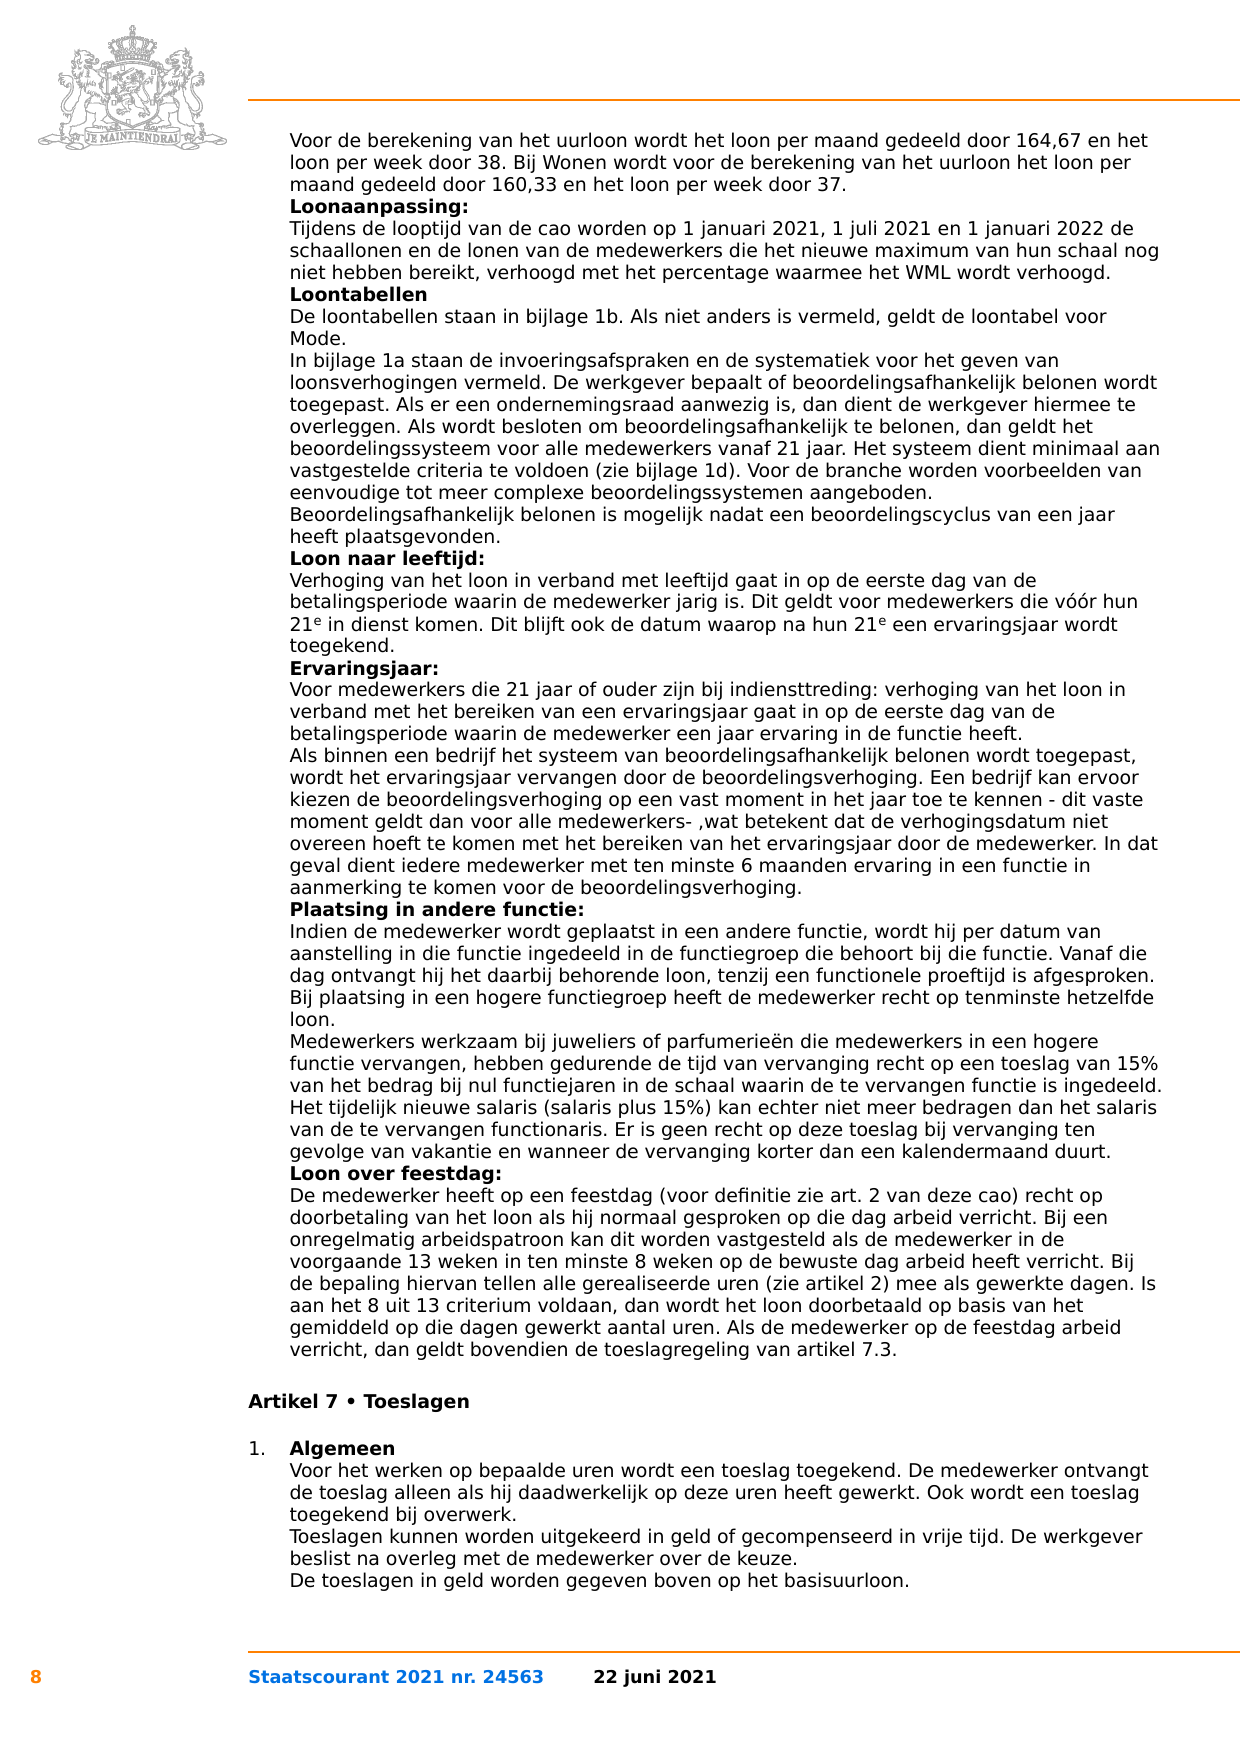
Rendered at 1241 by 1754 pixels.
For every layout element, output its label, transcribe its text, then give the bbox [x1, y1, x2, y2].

text Loon over feestdag: [289, 1163, 1163, 1185]
text De medewerker heeft op een feestdag (voor definitie zie art. 2 van deze cao) recht op doorbetaling van het loon als hij normaal gesproken op die dag arbeid verricht. Bij een onregelmatig arbeidspatroon kan dit worden vastgesteld als de medewerker in de voorgaande 13 weken in ten minste 8 weken op de bewuste dag arbeid heeft verricht. Bij de bepaling hiervan tellen alle gerealiseerde uren (zie artikel 2) mee als gewerkte dagen. Is aan het 8 uit 13 criterium voldaan, dan wordt het loon doorbetaald op basis van het gemiddeld op die dagen gewerkt aantal uren. Als de medewerker op de feestdag arbeid verricht, dan geldt bovendien de toeslagregeling van artikel 7.3. [289, 1185, 1163, 1361]
text Verhoging van het loon in verband met leeftijd gaat in op de eerste dag van de betalingsperiode waarin de medewerker jarig is. Dit geldt voor medewerkers die vóór hun 21e in dienst komen. Dit blijft ook de datum waarop na hun 21e een ervaringsjaar wordt toegekend. [289, 569, 1163, 657]
picture [38, 25, 227, 150]
text In bijlage 1a staan de invoeringsafspraken en de systematiek voor het geven van loonsverhogingen vermeld. De werkgever bepaalt of beoordelingsafhankelijk belonen wordt toegepast. Als er een ondernemingsraad aanwezig is, dan dient de werkgever hiermee te overleggen. Als wordt besloten om beoordelingsafhankelijk te belonen, dan geldt het beoordelingssysteem voor alle medewerkers vanaf 21 jaar. Het systeem dient minimaal aan vastgestelde criteria te voldoen (zie bijlage 1d). Voor de branche worden voorbeelden van eenvoudige tot meer complexe beoordelingssystemen aangeboden. Beoordelingsafhankelijk belonen is mogelijk nadat een beoordelingscyclus van een jaar heeft plaatsgevonden. [289, 350, 1163, 547]
text Voor medewerkers die 21 jaar of ouder zijn bij indiensttreding: verhoging van het loon in verband met het bereiken van een ervaringsjaar gaat in op de eerste dag van de betalingsperiode waarin de medewerker een jaar ervaring in de functie heeft. [289, 679, 1163, 745]
text Voor het werken op bepaalde uren wordt een toeslag toegekend. De medewerker ontvangt de toeslag alleen als hij daadwerkelijk op deze uren heeft gewerkt. Ook wordt een toeslag toegekend bij overwerk. [289, 1460, 1163, 1526]
text Voor de berekening van het uurloon wordt het loon per maand gedeeld door 164,67 en het loon per week door 38. Bij Wonen wordt voor de berekening van het uurloon het loon per maand gedeeld door 160,33 en het loon per week door 37. [289, 130, 1163, 196]
text Ervaringsjaar: [289, 657, 1163, 679]
text Toeslagen kunnen worden uitgekeerd in geld of gecompenseerd in vrije tijd. De werkgever beslist na overleg met de medewerker over de keuze. [289, 1526, 1163, 1569]
text Loon naar leeftijd: [289, 547, 1163, 569]
text Als binnen een bedrijf het systeem van beoordelingsafhankelijk belonen wordt toegepast, wordt het ervaringsjaar vervangen door de beoordelingsverhoging. Een bedrijf kan ervoor kiezen de beoordelingsverhoging op een vast moment in het jaar toe te kennen - dit vaste moment geldt dan voor alle medewerkers- ,wat betekent dat de verhogingsdatum niet overeen hoeft te komen met het bereiken van het ervaringsjaar door de medewerker. In dat geval dient iedere medewerker met ten minste 6 maanden ervaring in een functie in aanmerking te komen voor de beoordelingsverhoging. [289, 745, 1163, 899]
text Plaatsing in andere functie: [289, 899, 1163, 921]
text Tijdens de looptijd van de cao worden op 1 januari 2021, 1 juli 2021 en 1 januari 2022 de schaallonen en de lonen van de medewerkers die het nieuwe maximum van hun schaal nog niet hebben bereikt, verhoogd met het percentage waarmee het WML wordt verhoogd. [289, 218, 1163, 284]
text De loontabellen staan in bijlage 1b. Als niet anders is vermeld, geldt de loontabel voor Mode. [289, 306, 1163, 350]
text 1. Algemeen [248, 1438, 1163, 1460]
text Indien de medewerker wordt geplaatst in een andere functie, wordt hij per datum van aanstelling in die functie ingedeeld in de functiegroep die behoort bij die functie. Vanaf die dag ontvangt hij het daarbij behorende loon, tenzij een functionele proeftijd is afgesproken. Bij plaatsing in een hogere functiegroep heeft de medewerker recht op tenminste hetzelfde loon. [289, 921, 1163, 1031]
text Loontabellen [289, 284, 1163, 306]
text Loonaanpassing: [289, 196, 1163, 218]
text Medewerkers werkzaam bij juweliers of parfumerieën die medewerkers in een hogere functie vervangen, hebben gedurende de tijd van vervanging recht op een toeslag van 15% van het bedrag bij nul functiejaren in de schaal waarin de te vervangen functie is ingedeeld. Het tijdelijk nieuwe salaris (salaris plus 15%) kan echter niet meer bedragen dan het salaris van de te vervangen functionaris. Er is geen recht op deze toeslag bij vervanging ten gevolge van vakantie en wanneer de vervanging korter dan een kalendermaand duurt. [289, 1031, 1163, 1163]
subtitle Artikel 7 • Toeslagen [248, 1391, 1163, 1413]
text De toeslagen in geld worden gegeven boven op het basisuurloon. [289, 1569, 1163, 1592]
